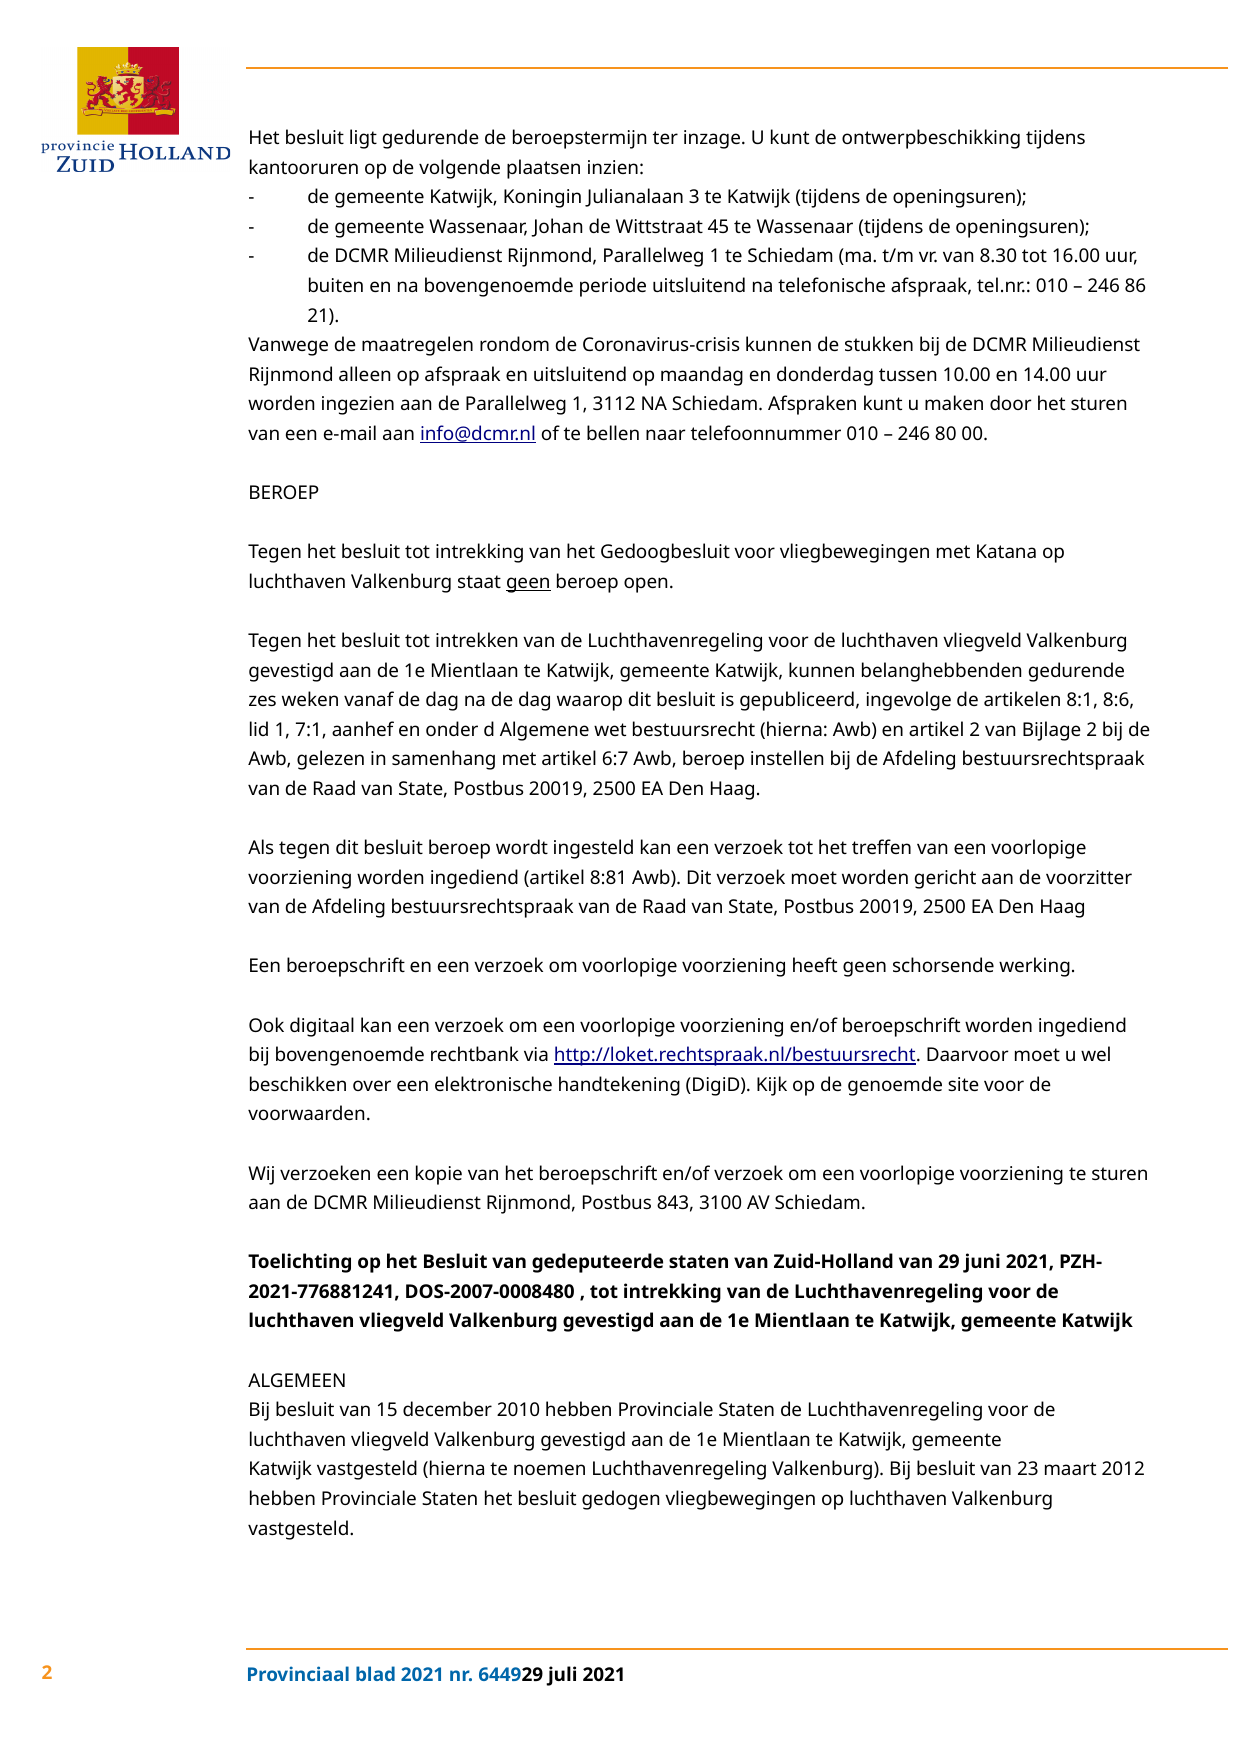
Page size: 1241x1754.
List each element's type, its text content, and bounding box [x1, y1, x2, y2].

text Vanwege de maatregelen rondom de Coronavirus-crisis kunnen de stukken bij de DCMR Milieudienst Rijnmond alleen op afspraak en uitsluitend op maandag en donderdag tussen 10.00 en 14.00 uur worden ingezien aan de Parallelweg 1, 3112 NA Schiedam. Afspraken kunt u maken door het sturen van een e-mail aan info@dcmr.nl of te bellen naar telefoonnummer 010 – 246 80 00. [248, 331, 1152, 446]
text ALGEMEEN [248, 1367, 1152, 1393]
text Bij besluit van 15 december 2010 hebben Provinciale Staten de Luchthavenregeling voor de luchthaven vliegveld Valkenburg gevestigd aan de 1e Mientlaan te Katwijk, gemeente Katwijk vastgesteld (hierna te noemen Luchthavenregeling Valkenburg). Bij besluit van 23 maart 2012 hebben Provinciale Staten het besluit gedogen vliegbewegingen op luchthaven Valkenburg vastgesteld. [248, 1396, 1152, 1541]
list de gemeente Wassenaar, Johan de Wittstraat 45 te Wassenaar (tijdens de openingsuren); [248, 213, 1152, 239]
text Tegen het besluit tot intrekking van het Gedoogbesluit voor vliegbewegingen met Katana op luchthaven Valkenburg staat geen beroep open. [248, 538, 1152, 594]
text Het besluit ligt gedurende de beroepstermijn ter inzage. U kunt de ontwerpbeschikking tijdens kantooruren op de volgende plaatsen inzien: [248, 124, 1152, 180]
text Een beroepschrift en een verzoek om voorlopige voorziening heeft geen schorsende werking. [248, 953, 1152, 978]
text Wij verzoeken een kopie van het beroepschrift en/of verzoek om een voorlopige voorziening te sturen aan de DCMR Milieudienst Rijnmond, Postbus 843, 3100 AV Schiedam. [248, 1160, 1152, 1215]
list de DCMR Milieudienst Rijnmond, Parallelweg 1 te Schiedam (ma. t/m vr. van 8.30 tot 16.00 uur, buiten en na bovengenoemde periode uitsluitend na telefonische afspraak, tel.nr.: 010 – 246 86 21). [248, 243, 1152, 328]
picture [41, 47, 231, 172]
text Tegen het besluit tot intrekken van de Luchthavenregeling voor de luchthaven vliegveld Valkenburg gevestigd aan de 1e Mientlaan te Katwijk, gemeente Katwijk, kunnen belanghebbenden gedurende zes weken vanaf de dag na de dag waarop dit besluit is gepubliceerd, ingevolge de artikelen 8:1, 8:6, lid 1, 7:1, aanhef en onder d Algemene wet bestuursrecht (hierna: Awb) en artikel 2 van Bijlage 2 bij de Awb, gelezen in samenhang met artikel 6:7 Awb, beroep instellen bij de Afdeling bestuursrechtspraak van de Raad van State, Postbus 20019, 2500 EA Den Haag. [248, 627, 1152, 801]
text Ook digitaal kan een verzoek om een voorlopige voorziening en/of beroepschrift worden ingediend bij bovengenoemde rechtbank via http://loket.rechtspraak.nl/bestuursrecht. Daarvoor moet u wel beschikken over een elektronische handtekening (DigiD). Kijk op de genoemde site voor de voorwaarden. [248, 1012, 1152, 1126]
text Als tegen dit besluit beroep wordt ingesteld kan een verzoek tot het treffen van een voorlopige voorziening worden ingediend (artikel 8:81 Awb). Dit verzoek moet worden gericht aan de voorzitter van de Afdeling bestuursrechtspraak van de Raad van State, Postbus 20019, 2500 EA Den Haag [248, 834, 1152, 919]
list de gemeente Katwijk, Koningin Julianalaan 3 te Katwijk (tijdens de openingsuren); [248, 183, 1152, 209]
text BEROEP [248, 479, 1152, 505]
text Toelichting op het Besluit van gedeputeerde staten van Zuid-Holland van 29 juni 2021, PZH-2021-776881241, DOS-2007-0008480 , tot intrekking van de Luchthavenregeling voor de luchthaven vliegveld Valkenburg gevestigd aan de 1e Mientlaan te Katwijk, gemeente Katwijk [248, 1248, 1152, 1333]
